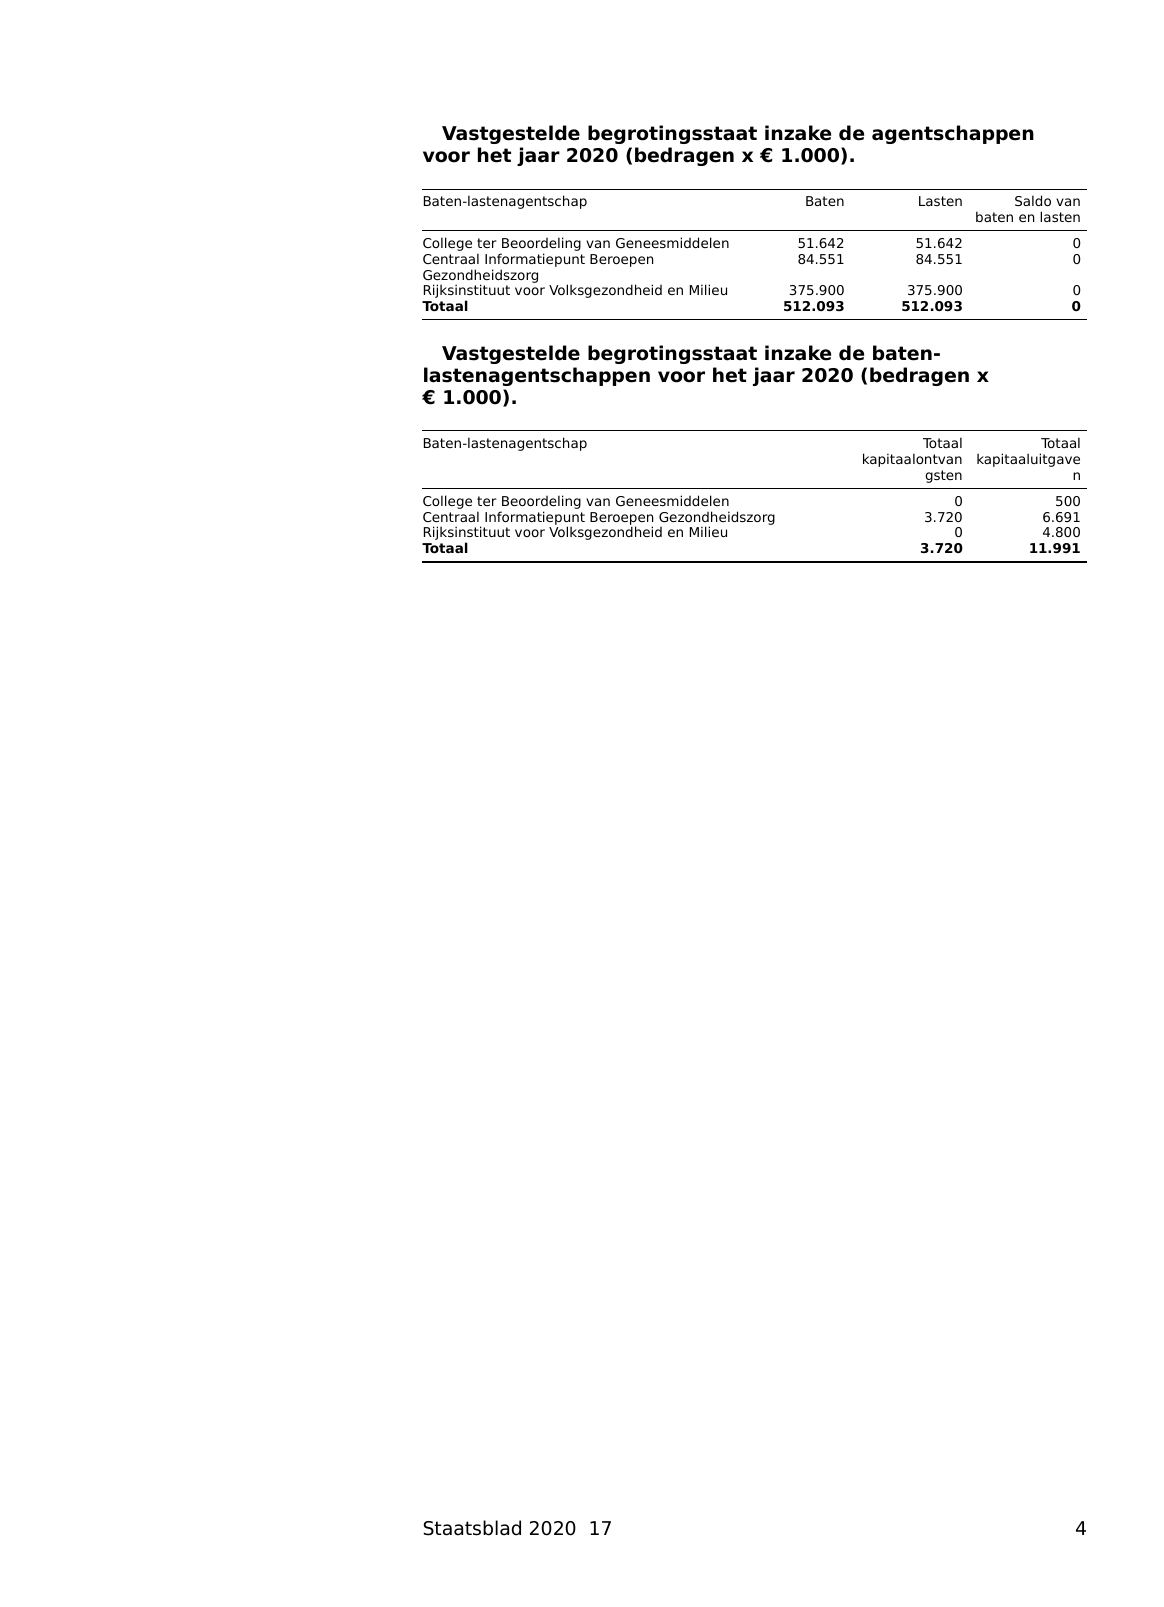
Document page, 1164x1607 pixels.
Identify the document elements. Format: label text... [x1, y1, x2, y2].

table_cell Centraal Informatiepunt Beroepen Gezondheidszorg [422, 510, 850, 525]
table_cell 3.720 [850, 541, 968, 561]
table_cell College ter Beoordeling van Geneesmiddelen [422, 231, 732, 252]
table_cell 3.720 [850, 510, 968, 525]
table_cell 11.991 [969, 541, 1087, 561]
table_header Saldo van baten en lasten [969, 190, 1087, 230]
table_header Baten-lastenagentschap [422, 190, 732, 230]
table_cell 0 [969, 283, 1087, 299]
table_cell 51.642 [732, 231, 850, 252]
table_cell 0 [969, 252, 1087, 283]
table_cell 6.691 [969, 510, 1087, 525]
text Vastgestelde begrotingsstaat inzake de baten-lastenagentschappen voor het jaar 2020 (bedragen x € 1.000). [422, 343, 1087, 408]
table_cell 51.642 [850, 231, 968, 252]
table_cell Totaal [422, 541, 850, 561]
table_header Baten-lastenagentschap [422, 431, 850, 488]
table_cell Totaal [422, 299, 732, 319]
table_header Lasten [850, 190, 968, 230]
table_cell Centraal Informatiepunt Beroepen Gezondheidszorg [422, 252, 732, 283]
table_cell 84.551 [732, 252, 850, 283]
table_cell 500 [969, 489, 1087, 509]
table_cell Rijksinstituut voor Volksgezondheid en Milieu [422, 525, 850, 541]
table_cell 0 [969, 231, 1087, 252]
table_cell 0 [850, 525, 968, 541]
text Vastgestelde begrotingsstaat inzake de agentschappen voor het jaar 2020 (bedragen x € 1.000). [422, 123, 1087, 167]
table_header Baten [732, 190, 850, 230]
table_cell 512.093 [850, 299, 968, 319]
table_cell College ter Beoordeling van Geneesmiddelen [422, 489, 850, 509]
table_header Totaal kapitaaluitgaven [969, 431, 1087, 488]
table_cell 512.093 [732, 299, 850, 319]
table_cell 4.800 [969, 525, 1087, 541]
table_cell 84.551 [850, 252, 968, 283]
table_cell 375.900 [732, 283, 850, 299]
table_cell 375.900 [850, 283, 968, 299]
table_header Totaal kapitaalontvangsten [850, 431, 968, 488]
table_cell 0 [850, 489, 968, 509]
table_cell Rijksinstituut voor Volksgezondheid en Milieu [422, 283, 732, 299]
table_cell 0 [969, 299, 1087, 319]
